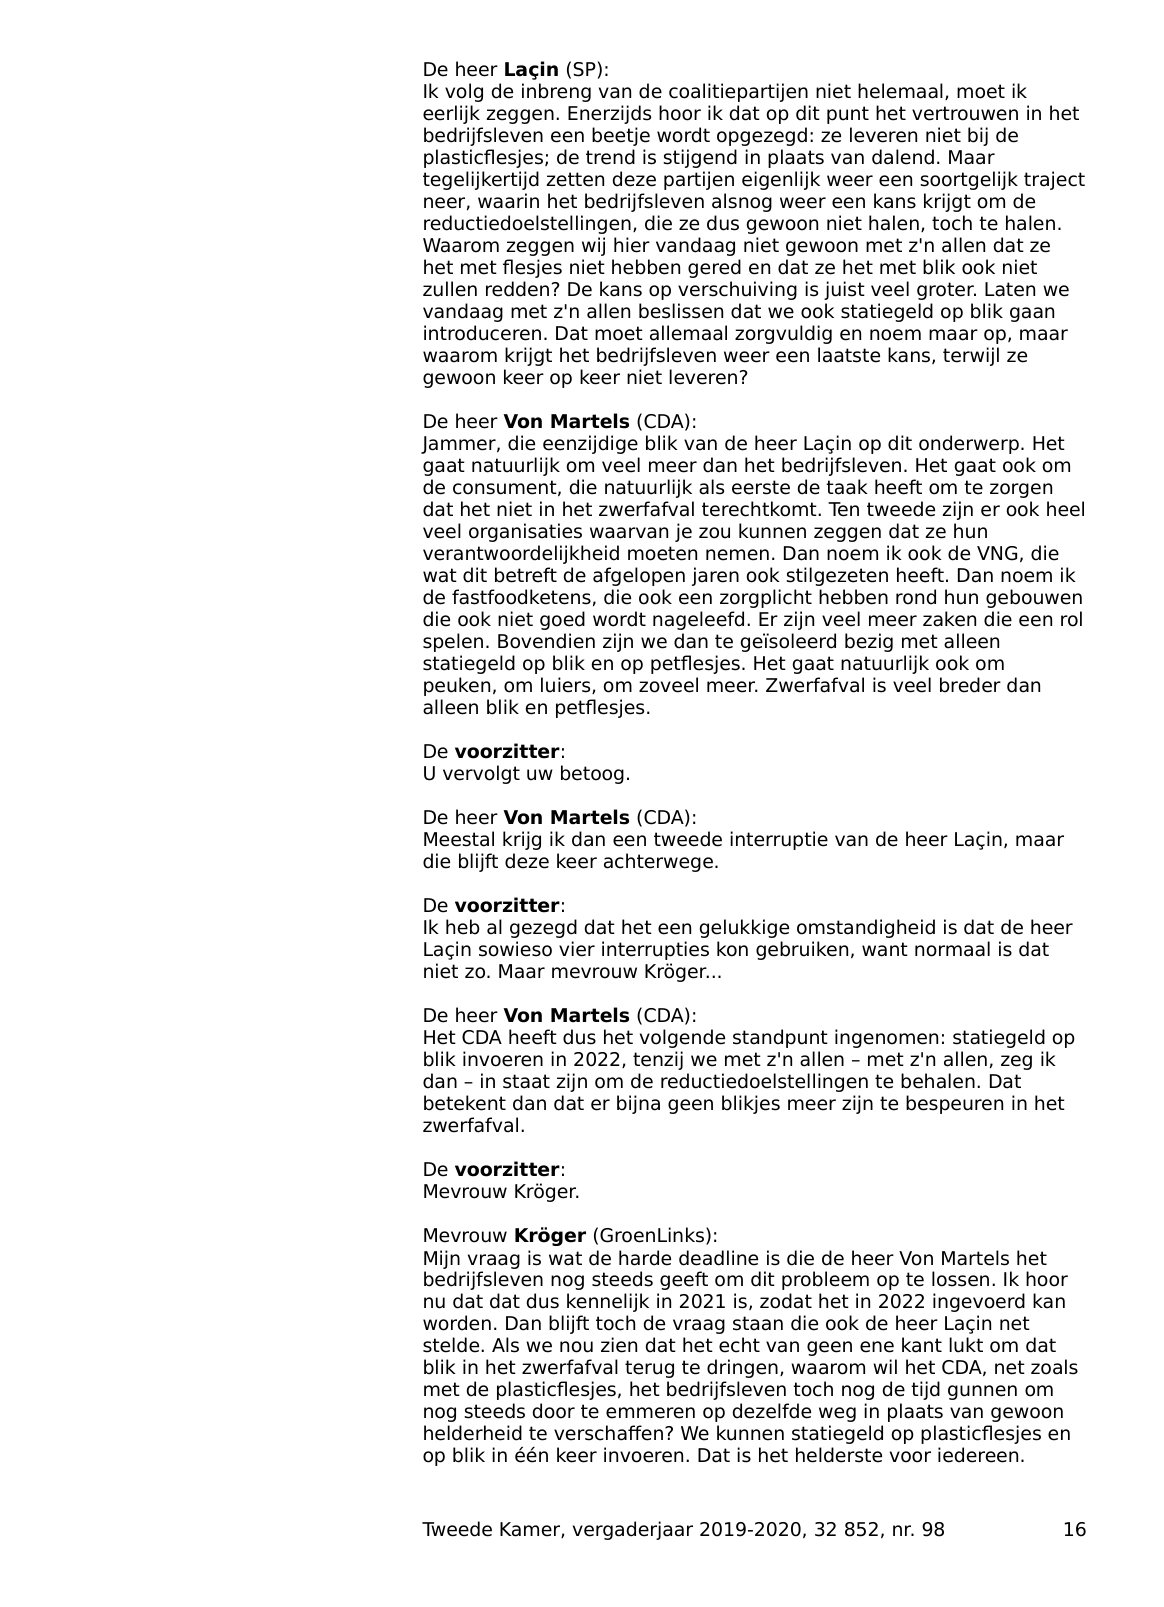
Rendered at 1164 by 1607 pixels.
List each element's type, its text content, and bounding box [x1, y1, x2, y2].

text De heer Von Martels (CDA): [422, 1005, 1087, 1027]
text Het CDA heeft dus het volgende standpunt ingenomen: statiegeld op blik invoeren in 2022, tenzij we met z'n allen – met z'n allen, zeg ik dan – in staat zijn om de reductiedoelstellingen te behalen. Dat betekent dan dat er bijna geen blikjes meer zijn te bespeuren in het zwerfafval. [422, 1027, 1087, 1137]
text U vervolgt uw betoog. [422, 763, 1087, 785]
text Mijn vraag is wat de harde deadline is die de heer Von Martels het bedrijfsleven nog steeds geeft om dit probleem op te lossen. Ik hoor nu dat dat dus kennelijk in 2021 is, zodat het in 2022 ingevoerd kan worden. Dan blijft toch de vraag staan die ook de heer Laçin net stelde. Als we nou zien dat het echt van geen ene kant lukt om dat blik in het zwerfafval terug te dringen, waarom wil het CDA, net zoals met de plasticflesjes, het bedrijfsleven toch nog de tijd gunnen om nog steeds door te emmeren op dezelfde weg in plaats van gewoon helderheid te verschaffen? We kunnen statiegeld op plasticflesjes en op blik in één keer invoeren. Dat is het helderste voor iedereen. [422, 1247, 1087, 1467]
text Mevrouw Kröger (GroenLinks): [422, 1225, 1087, 1247]
text De voorzitter: [422, 895, 1087, 917]
text De voorzitter: [422, 741, 1087, 763]
text De voorzitter: [422, 1159, 1087, 1181]
text Ik heb al gezegd dat het een gelukkige omstandigheid is dat de heer Laçin sowieso vier interrupties kon gebruiken, want normaal is dat niet zo. Maar mevrouw Kröger... [422, 917, 1087, 983]
text De heer Laçin (SP): [422, 59, 1087, 81]
text De heer Von Martels (CDA): [422, 807, 1087, 829]
text Meestal krijg ik dan een tweede interruptie van de heer Laçin, maar die blijft deze keer achterwege. [422, 829, 1087, 873]
text Mevrouw Kröger. [422, 1181, 1087, 1203]
text Jammer, die eenzijdige blik van de heer Laçin op dit onderwerp. Het gaat natuurlijk om veel meer dan het bedrijfsleven. Het gaat ook om de consument, die natuurlijk als eerste de taak heeft om te zorgen dat het niet in het zwerfafval terechtkomt. Ten tweede zijn er ook heel veel organisaties waarvan je zou kunnen zeggen dat ze hun verantwoordelijkheid moeten nemen. Dan noem ik ook de VNG, die wat dit betreft de afgelopen jaren ook stilgezeten heeft. Dan noem ik de fastfoodketens, die ook een zorgplicht hebben rond hun gebouwen die ook niet goed wordt nageleefd. Er zijn veel meer zaken die een rol spelen. Bovendien zijn we dan te geïsoleerd bezig met alleen statiegeld op blik en op petflesjes. Het gaat natuurlijk ook om peuken, om luiers, om zoveel meer. Zwerfafval is veel breder dan alleen blik en petflesjes. [422, 433, 1087, 719]
text Ik volg de inbreng van de coalitiepartijen niet helemaal, moet ik eerlijk zeggen. Enerzijds hoor ik dat op dit punt het vertrouwen in het bedrijfsleven een beetje wordt opgezegd: ze leveren niet bij de plasticflesjes; de trend is stijgend in plaats van dalend. Maar tegelijkertijd zetten deze partijen eigenlijk weer een soortgelijk traject neer, waarin het bedrijfsleven alsnog weer een kans krijgt om de reductiedoelstellingen, die ze dus gewoon niet halen, toch te halen. Waarom zeggen wij hier vandaag niet gewoon met z'n allen dat ze het met flesjes niet hebben gered en dat ze het met blik ook niet zullen redden? De kans op verschuiving is juist veel groter. Laten we vandaag met z'n allen beslissen dat we ook statiegeld op blik gaan introduceren. Dat moet allemaal zorgvuldig en noem maar op, maar waarom krijgt het bedrijfsleven weer een laatste kans, terwijl ze gewoon keer op keer niet leveren? [422, 81, 1087, 389]
text De heer Von Martels (CDA): [422, 411, 1087, 433]
